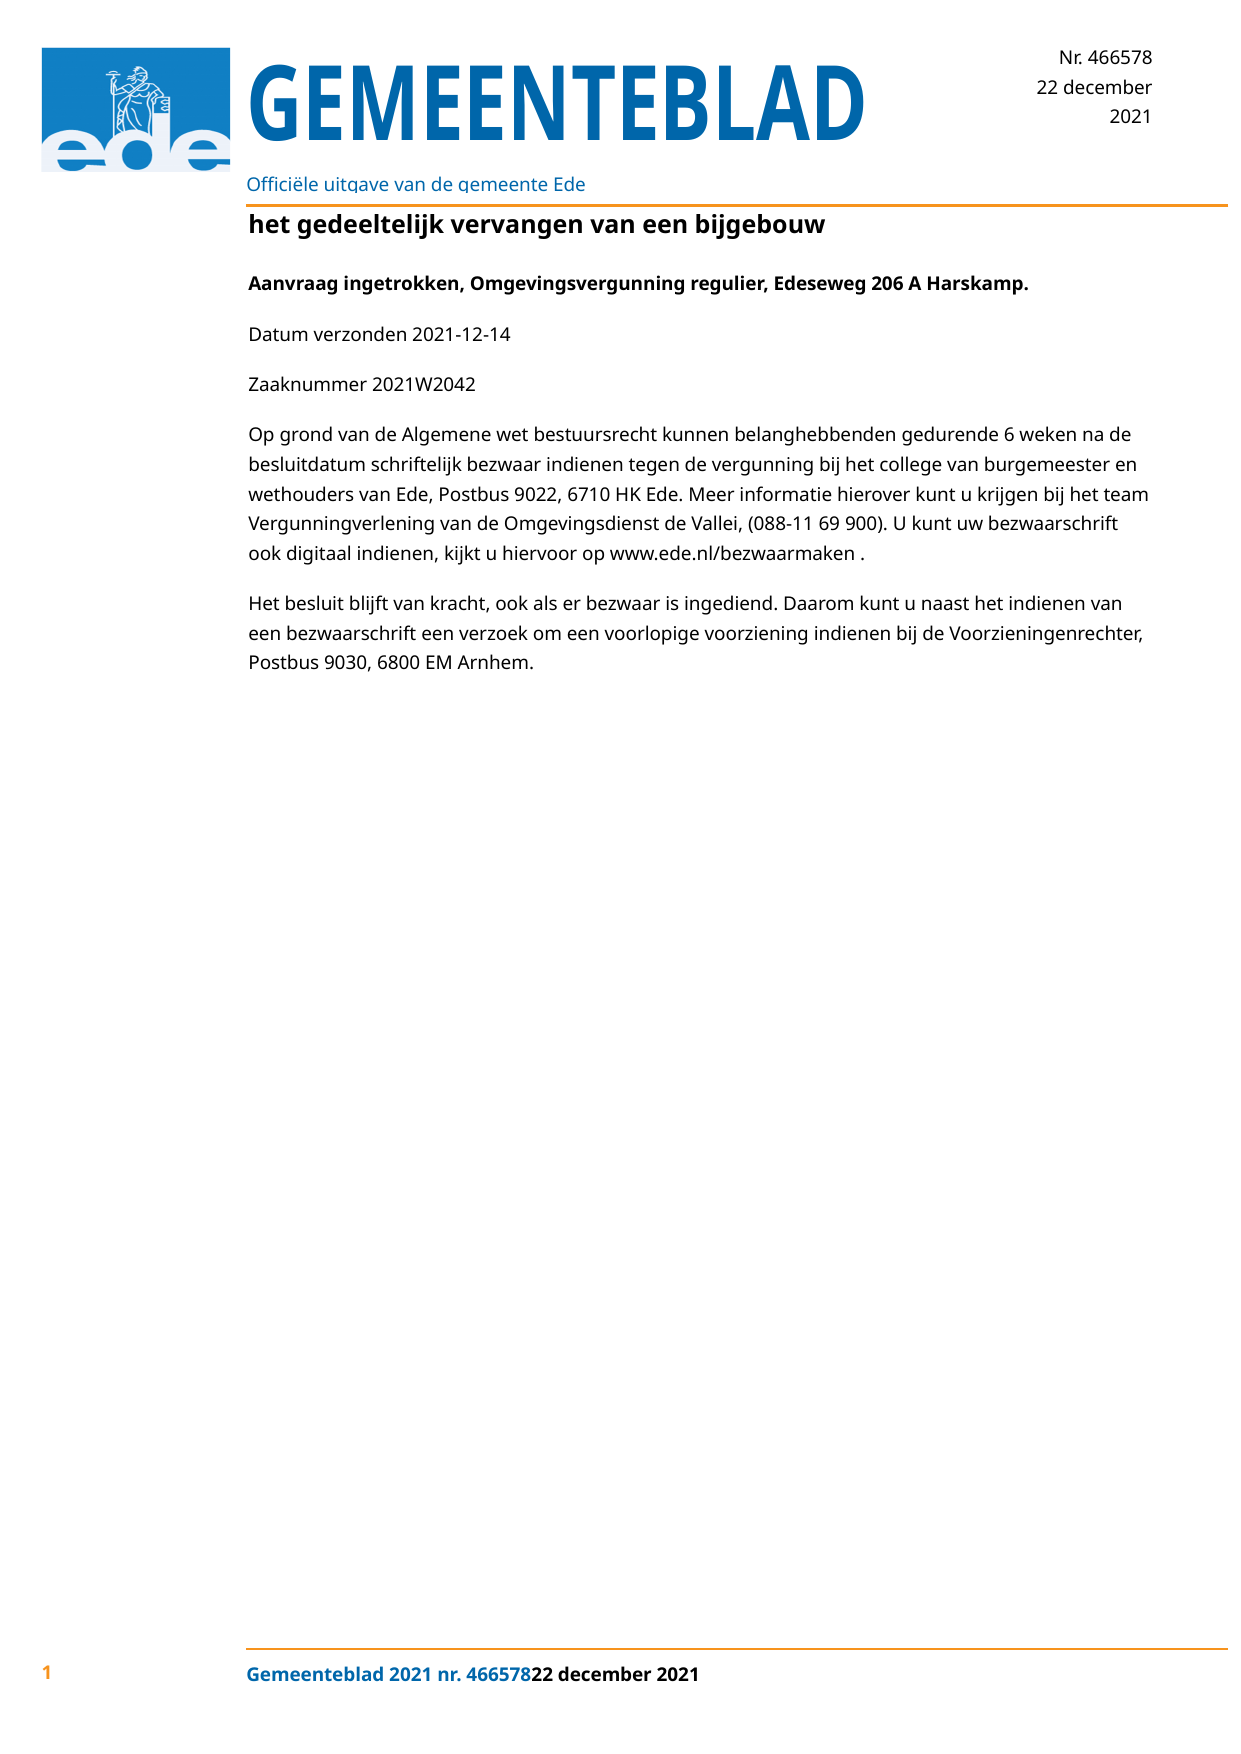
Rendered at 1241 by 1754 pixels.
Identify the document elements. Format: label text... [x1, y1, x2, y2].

text Datum verzonden 2021-12-14 [248, 321, 1152, 346]
text Aanvraag ingetrokken, Omgevingsvergunning regulier, Edeseweg 206 A Harskamp. [248, 270, 1152, 296]
text Op grond van de Algemene wet bestuursrecht kunnen belanghebbenden gedurende 6 weken na de besluitdatum schriftelijk bezwaar indienen tegen de vergunning bij het college van burgemeester en wethouders van Ede, Postbus 9022, 6710 HK Ede. Meer informatie hierover kunt u krijgen bij het team Vergunningverlening van de Omgevingsdienst de Vallei, (088-11 69 900). U kunt uw bezwaarschrift ook digitaal indienen, kijkt u hiervoor op www.ede.nl/bezwaarmaken . [248, 422, 1152, 566]
picture [41, 47, 231, 172]
text het gedeeltelijk vervangen van een bijgebouw [248, 207, 1152, 241]
text Zaaknummer 2021W2042 [248, 371, 1152, 397]
text Het besluit blijft van kracht, ook als er bezwaar is ingediend. Daarom kunt u naast het indienen van een bezwaarschrift een verzoek om een voorlopige voorziening indienen bij de Voorzieningenrechter, Postbus 9030, 6800 EM Arnhem. [248, 590, 1152, 675]
